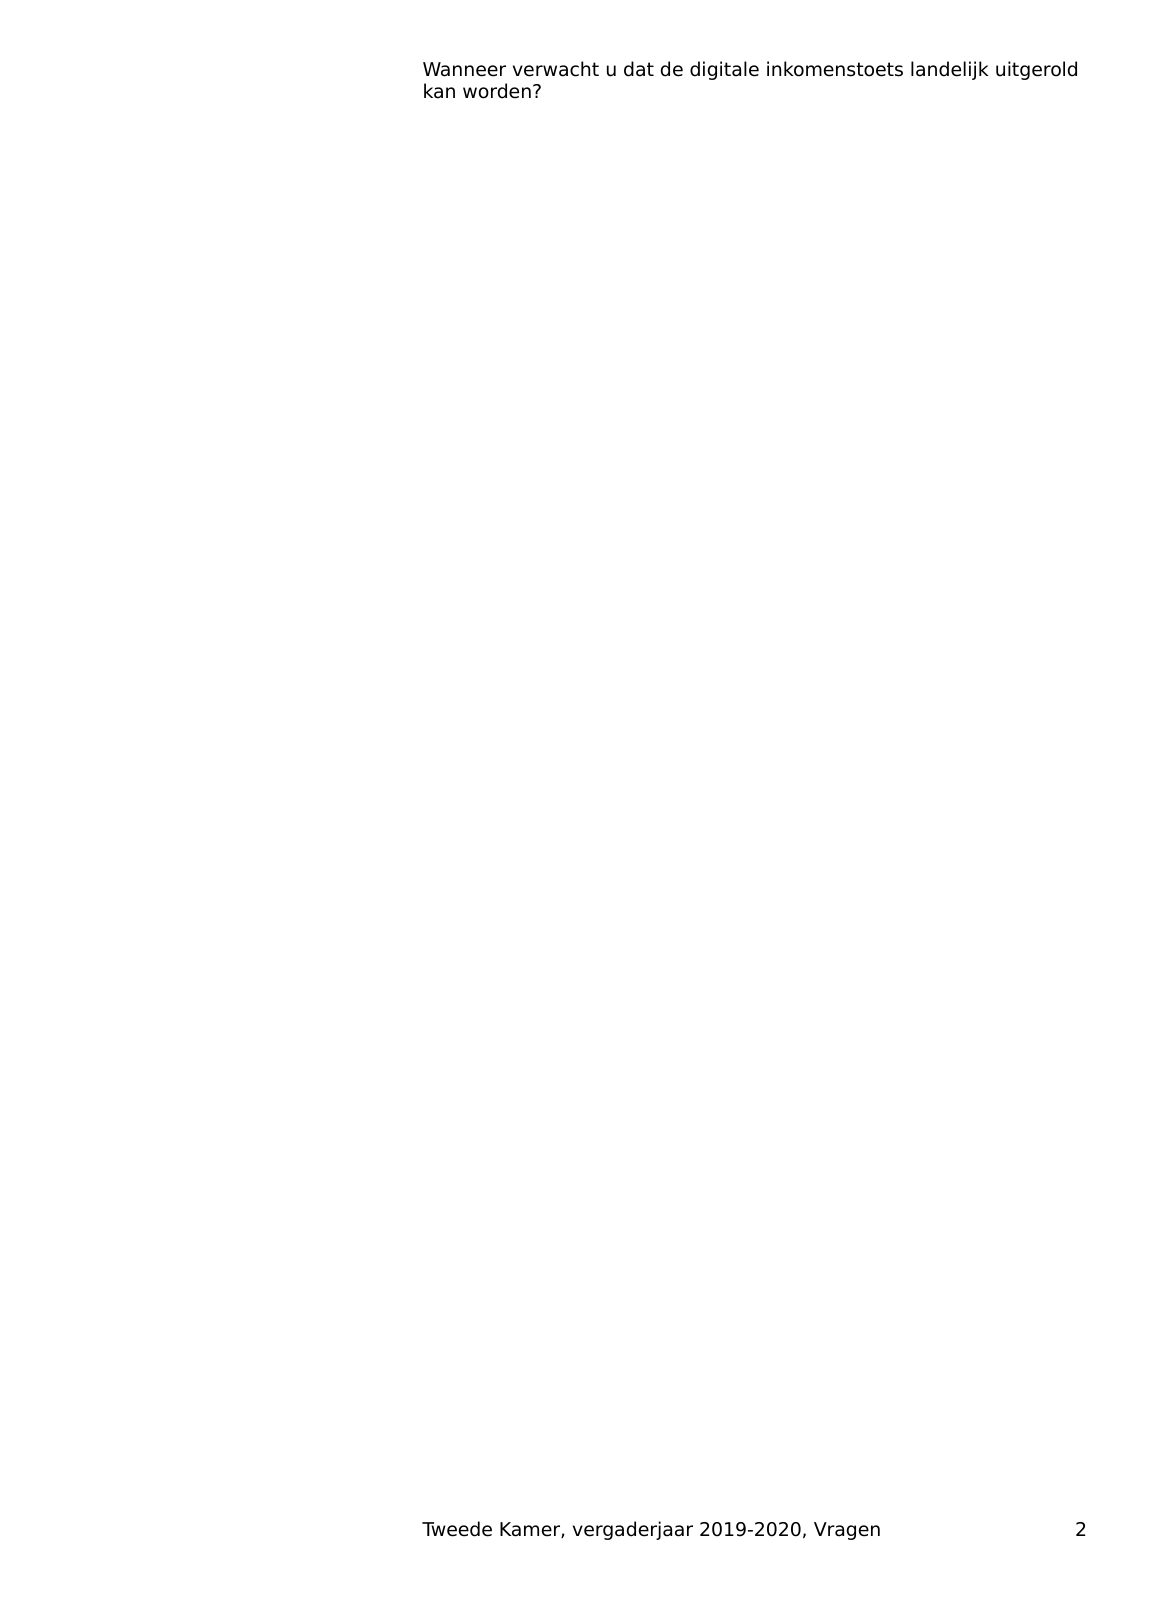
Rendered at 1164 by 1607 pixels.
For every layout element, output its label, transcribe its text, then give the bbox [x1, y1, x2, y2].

text Wanneer verwacht u dat de digitale inkomenstoets landelijk uitgerold kan worden? [422, 59, 1087, 103]
